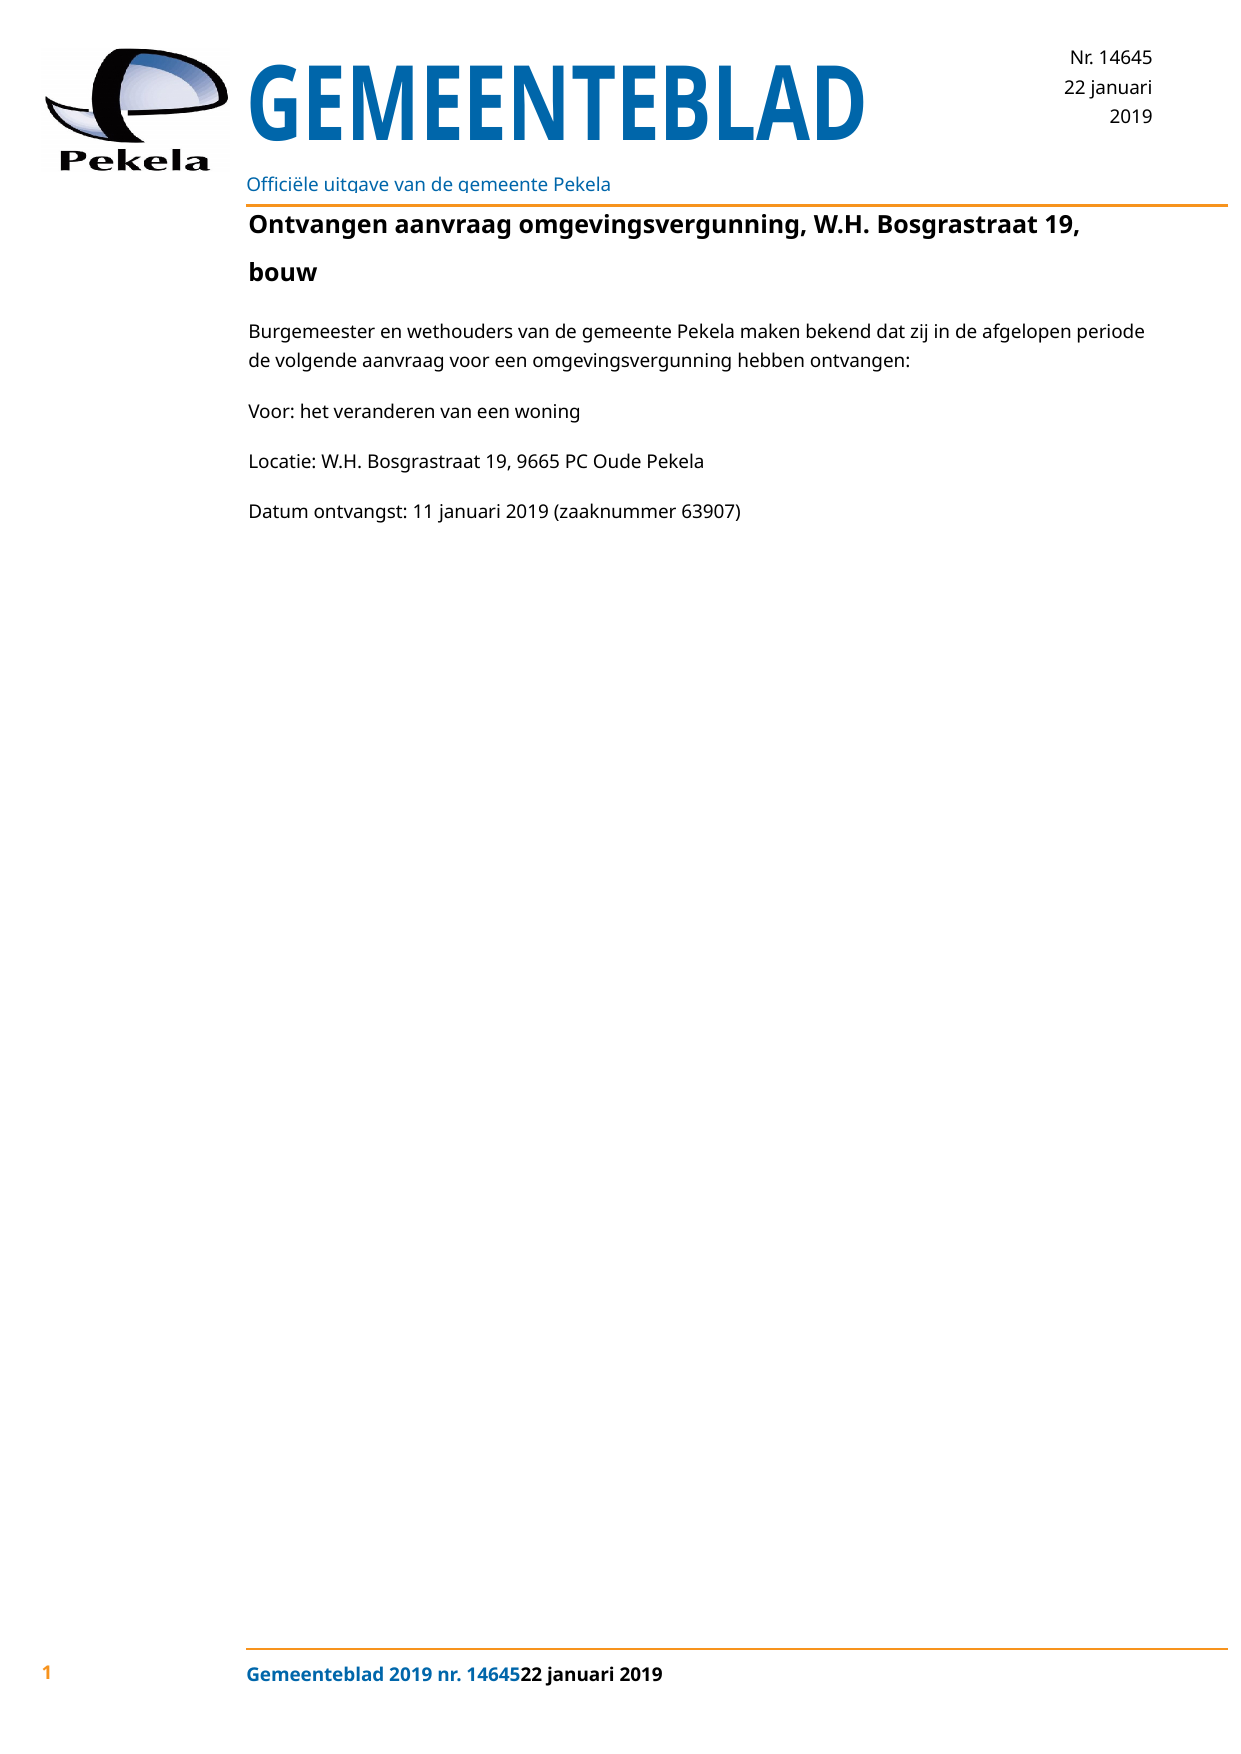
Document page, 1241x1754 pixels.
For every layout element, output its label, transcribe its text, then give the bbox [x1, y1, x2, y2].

text Burgemeester en wethouders van de gemeente Pekela maken bekend dat zij in de afgelopen periode de volgende aanvraag voor een omgevingsvergunning hebben ontvangen: [248, 318, 1152, 373]
text Locatie: W.H. Bosgrastraat 19, 9665 PC Oude Pekela [248, 448, 1152, 474]
text Ontvangen aanvraag omgevingsvergunning, W.H. Bosgrastraat 19, bouw [248, 207, 1152, 288]
text Voor: het veranderen van een woning [248, 398, 1152, 424]
picture [41, 47, 231, 172]
text Datum ontvangst: 11 januari 2019 (zaaknummer 63907) [248, 499, 1152, 524]
